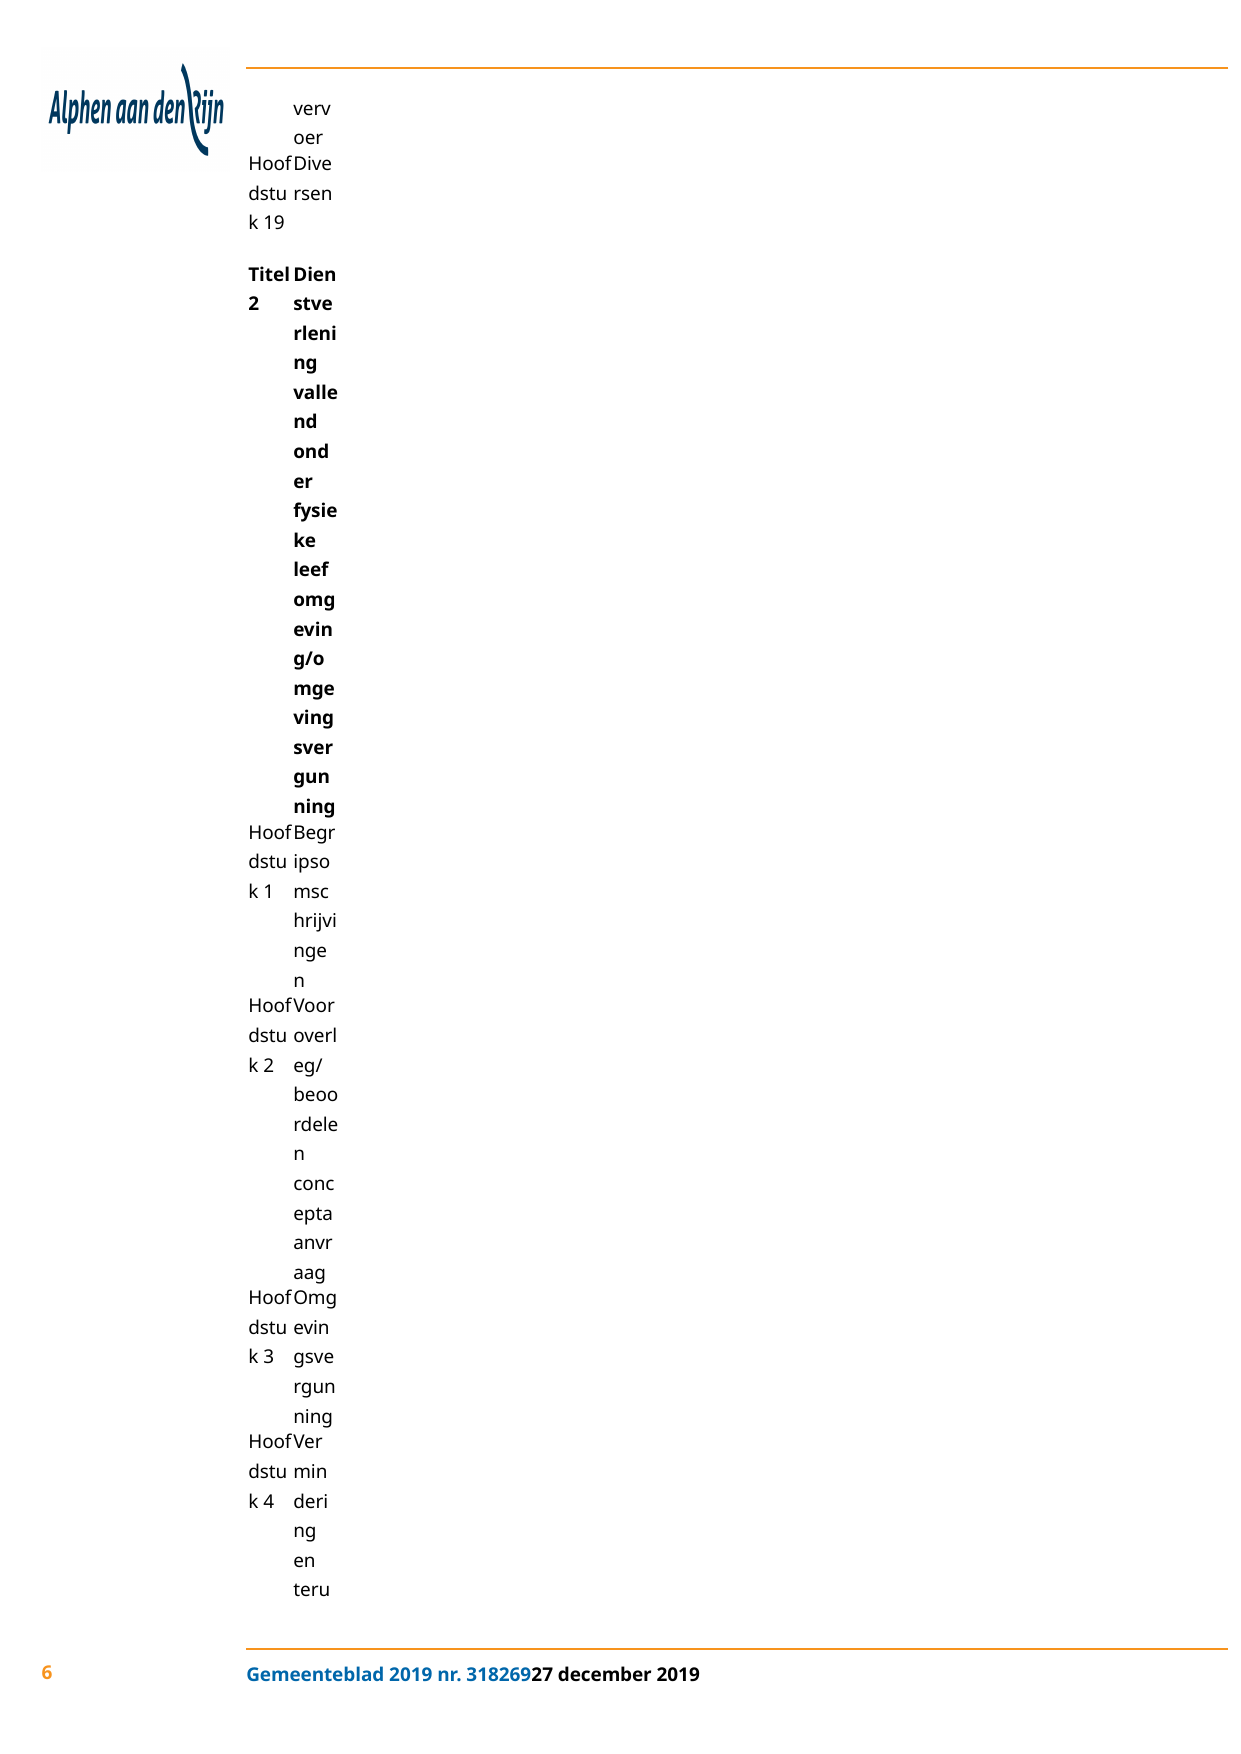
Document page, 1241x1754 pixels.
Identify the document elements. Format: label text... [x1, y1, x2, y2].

table_cell Hoofdstuk 4 [248, 1429, 293, 1602]
table_cell [384, 819, 429, 993]
table_cell [384, 1429, 429, 1602]
table_cell vervoer [293, 95, 338, 150]
table_cell [338, 1285, 383, 1429]
table_cell [338, 261, 383, 819]
table_cell Vermindering en teru [293, 1429, 338, 1602]
table_cell Hoofdstuk 19 [248, 150, 293, 235]
table_cell Hoofdstuk 3 [248, 1285, 293, 1429]
table_cell [338, 993, 383, 1284]
table_cell [338, 95, 383, 150]
table_cell [384, 150, 429, 235]
table_cell Begripsomschrijvingen [293, 819, 338, 993]
table_cell [293, 235, 338, 261]
table_cell Vooroverleg/beoordelen conceptaanvraag [293, 993, 338, 1284]
table_cell [338, 1429, 383, 1602]
table_cell [384, 993, 429, 1284]
table_cell Hoofdstuk 2 [248, 993, 293, 1284]
picture [41, 47, 231, 172]
table_cell [384, 1285, 429, 1429]
table_cell Omgevingsvergunning [293, 1285, 338, 1429]
table_cell [248, 235, 293, 261]
table_cell Titel 2 [248, 261, 293, 819]
table_cell [384, 95, 429, 150]
table_cell [248, 95, 293, 150]
table_cell Dienstverlening vallend onder fysieke leefomgeving/omgevingsvergunning [293, 261, 338, 819]
table_cell Diversen [293, 150, 338, 235]
table_cell [338, 235, 383, 261]
table_cell [338, 150, 383, 235]
table_cell [338, 819, 383, 993]
table_cell Hoofdstuk 1 [248, 819, 293, 993]
table_cell [384, 235, 429, 261]
table_cell [384, 261, 429, 819]
